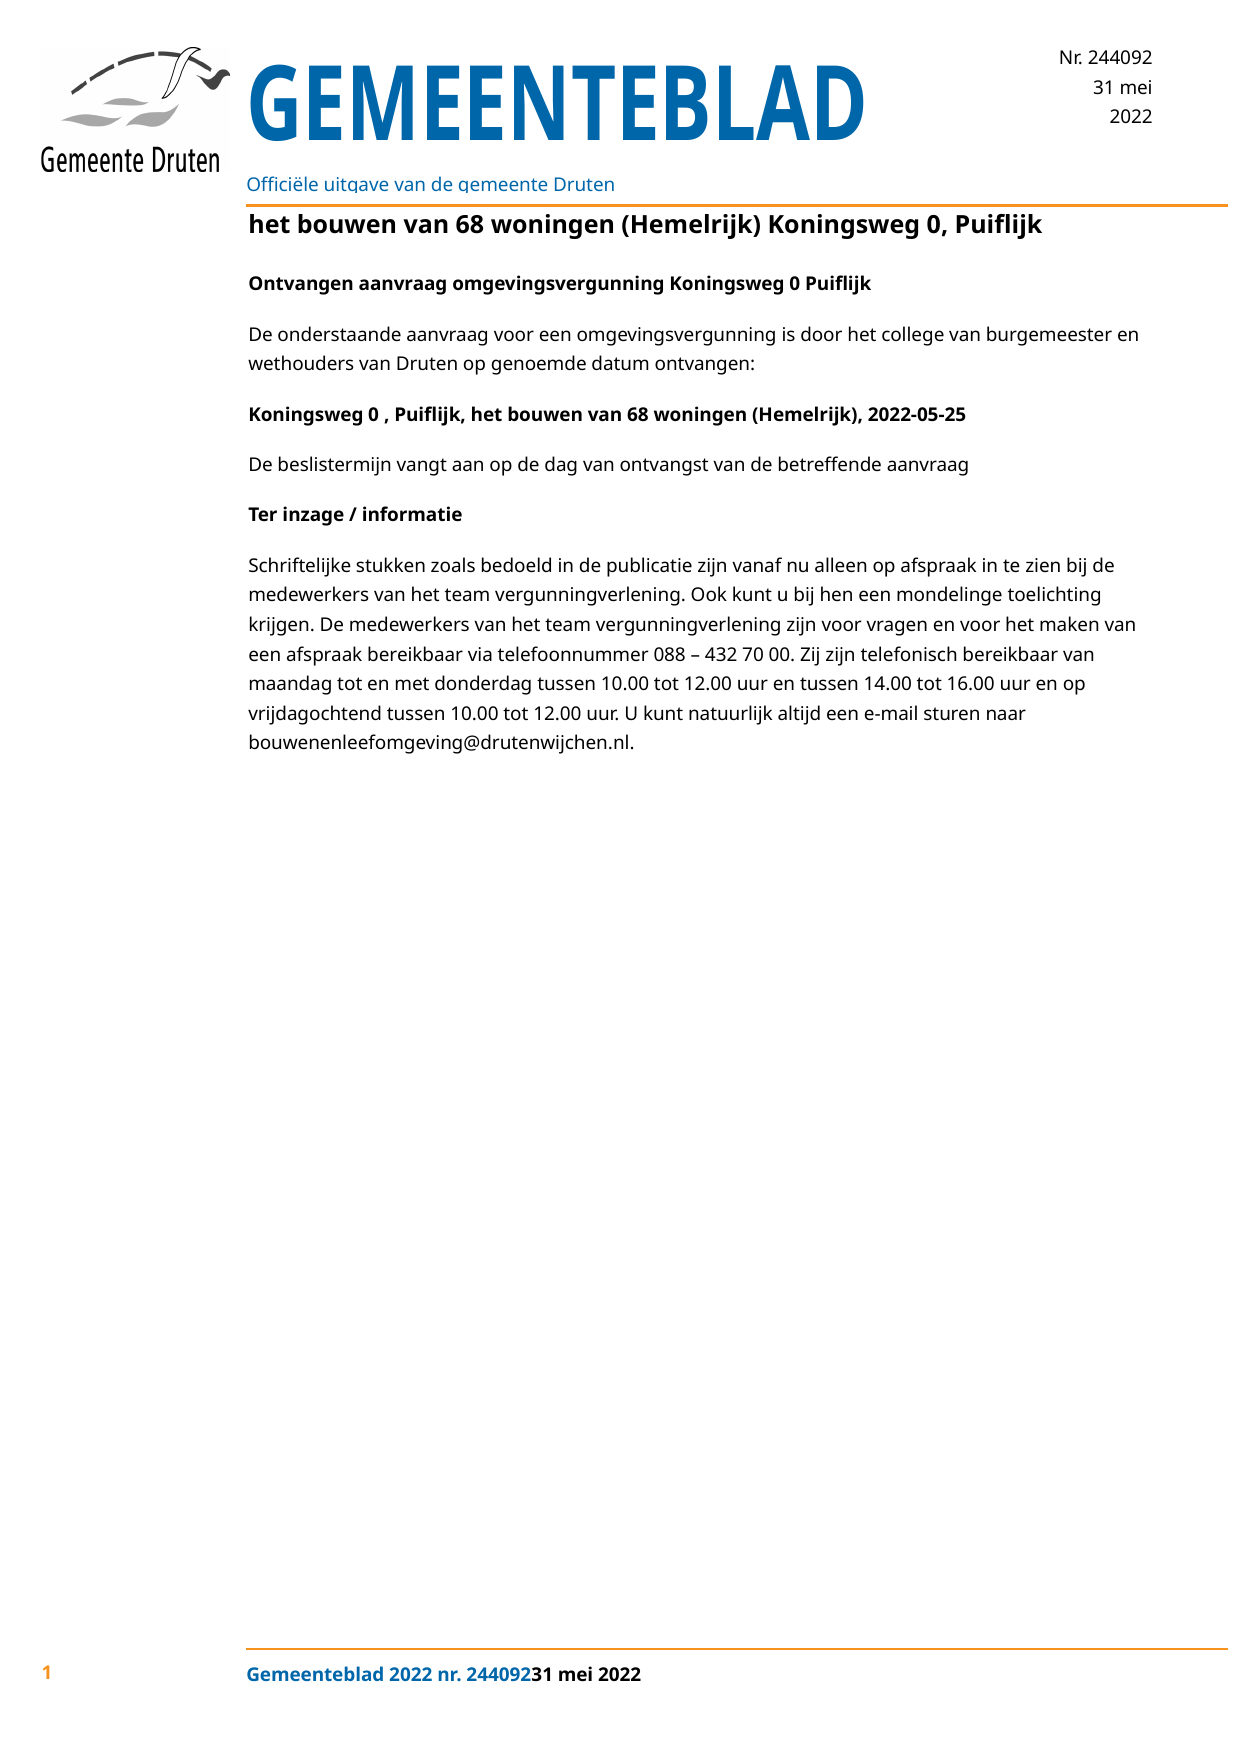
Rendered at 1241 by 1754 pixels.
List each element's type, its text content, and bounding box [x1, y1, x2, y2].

text het bouwen van 68 woningen (Hemelrijk) Koningsweg 0, Puiflijk [248, 207, 1152, 241]
text Ter inzage / informatie [248, 502, 1152, 527]
text Koningsweg 0 , Puiflijk, het bouwen van 68 woningen (Hemelrijk), 2022-05-25 [248, 401, 1152, 426]
text De onderstaande aanvraag voor een omgevingsvergunning is door het college van burgemeester en wethouders van Druten op genoemde datum ontvangen: [248, 321, 1152, 376]
text Ontvangen aanvraag omgevingsvergunning Koningsweg 0 Puiflijk [248, 270, 1152, 296]
text Schriftelijke stukken zoals bedoeld in de publicatie zijn vanaf nu alleen op afspraak in te zien bij de medewerkers van het team vergunningverlening. Ook kunt u bij hen een mondelinge toelichting krijgen. De medewerkers van het team vergunningverlening zijn voor vragen en voor het maken van een afspraak bereikbaar via telefoonnummer 088 – 432 70 00. Zij zijn telefonisch bereikbaar van maandag tot en met donderdag tussen 10.00 tot 12.00 uur en tussen 14.00 tot 16.00 uur en op vrijdagochtend tussen 10.00 tot 12.00 uur. U kunt natuurlijk altijd een e-mail sturen naar bouwenenleefomgeving@drutenwijchen.nl. [248, 552, 1152, 755]
text De beslistermijn vangt aan op de dag van ontvangst van de betreffende aanvraag [248, 451, 1152, 477]
picture [41, 47, 231, 172]
